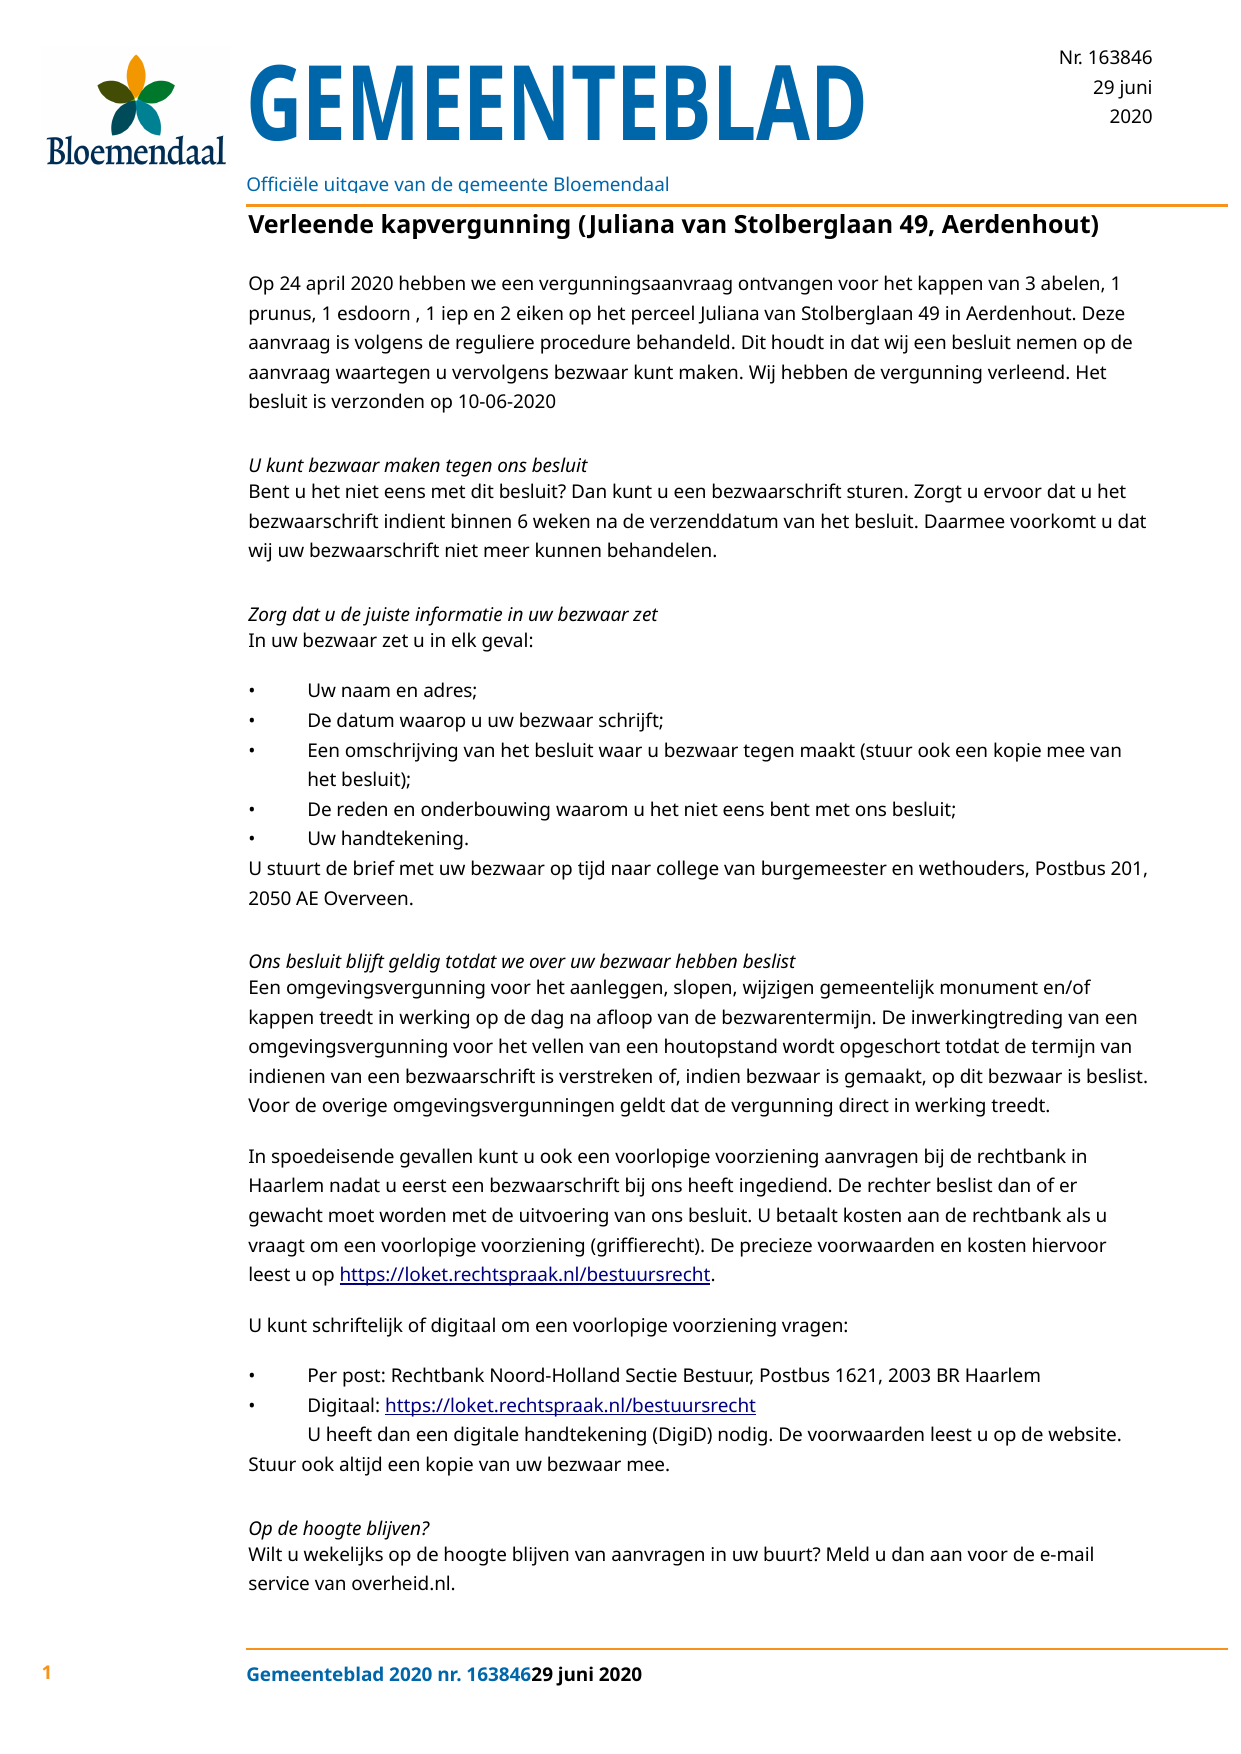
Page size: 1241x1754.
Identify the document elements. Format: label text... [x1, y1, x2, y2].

list Digitaal: https://loket.rechtspraak.nl/bestuursrecht [248, 1392, 1152, 1418]
text Verleende kapvergunning (Juliana van Stolberglaan 49, Aerdenhout) [248, 207, 1152, 241]
list Uw handtekening. [248, 826, 1152, 851]
text Op 24 april 2020 hebben we een vergunningsaanvraag ontvangen voor het kappen van 3 abelen, 1 prunus, 1 esdoorn , 1 iep en 2 eiken op het perceel Juliana van Stolberglaan 49 in Aerdenhout. Deze aanvraag is volgens de reguliere procedure behandeld. Dit houdt in dat wij een besluit nemen op de aanvraag waartegen u vervolgens bezwaar kunt maken. Wij hebben de vergunning verleend. Het besluit is verzonden op 10-06-2020 [248, 270, 1152, 414]
text U kunt bezwaar maken tegen ons besluit [248, 453, 1152, 478]
list Uw naam en adres; [248, 678, 1152, 703]
list De datum waarop u uw bezwaar schrijft; [248, 707, 1152, 733]
text Een omgevingsvergunning voor het aanleggen, slopen, wijzigen gemeentelijk monument en/of kappen treedt in werking op de dag na afloop van de bezwarentermijn. De inwerkingtreding van een omgevingsvergunning voor het vellen van een houtopstand wordt opgeschort totdat de termijn van indienen van een bezwaarschrift is verstreken of, indien bezwaar is gemaakt, op dit bezwaar is beslist. Voor de overige omgevingsvergunningen geldt dat de vergunning direct in werking treedt. [248, 974, 1152, 1118]
text Ons besluit blijft geldig totdat we over uw bezwaar hebben beslist [248, 949, 1152, 974]
text U stuurt de brief met uw bezwaar op tijd naar college van burgemeester en wethouders, Postbus 201, 2050 AE Overveen. [248, 855, 1152, 910]
list Per post: Rechtbank Noord-Holland Sectie Bestuur, Postbus 1621, 2003 BR Haarlem [248, 1362, 1152, 1388]
text Bent u het niet eens met dit besluit? Dan kunt u een bezwaarschrift sturen. Zorgt u ervoor dat u het bezwaarschrift indient binnen 6 weken na de verzenddatum van het besluit. Daarmee voorkomt u dat wij uw bezwaarschrift niet meer kunnen behandelen. [248, 478, 1152, 563]
text Zorg dat u de juiste informatie in uw bezwaar zet [248, 601, 1152, 627]
list U heeft dan een digitale handtekening (DigiD) nodig. De voorwaarden leest u op de website. [248, 1421, 1152, 1447]
text Stuur ook altijd een kopie van uw bezwaar mee. [248, 1451, 1152, 1477]
text Op de hoogte blijven? [248, 1515, 1152, 1541]
picture [41, 47, 231, 172]
text In spoedeisende gevallen kunt u ook een voorlopige voorziening aanvragen bij de rechtbank in Haarlem nadat u eerst een bezwaarschrift bij ons heeft ingediend. De rechter beslist dan of er gewacht moet worden met de uitvoering van ons besluit. U betaalt kosten aan de rechtbank als u vraagt om een voorlopige voorziening (griffierecht). De precieze voorwaarden en kosten hiervoor leest u op https://loket.rechtspraak.nl/bestuursrecht. [248, 1143, 1152, 1287]
list Een omschrijving van het besluit waar u bezwaar tegen maakt (stuur ook een kopie mee van het besluit); [248, 737, 1152, 792]
text Wilt u wekelijks op de hoogte blijven van aanvragen in uw buurt? Meld u dan aan voor de e-mail service van overheid.nl. [248, 1541, 1152, 1596]
text U kunt schriftelijk of digitaal om een voorlopige voorziening vragen: [248, 1312, 1152, 1338]
text In uw bezwaar zet u in elk geval: [248, 627, 1152, 653]
list De reden en onderbouwing waarom u het niet eens bent met ons besluit; [248, 796, 1152, 822]
